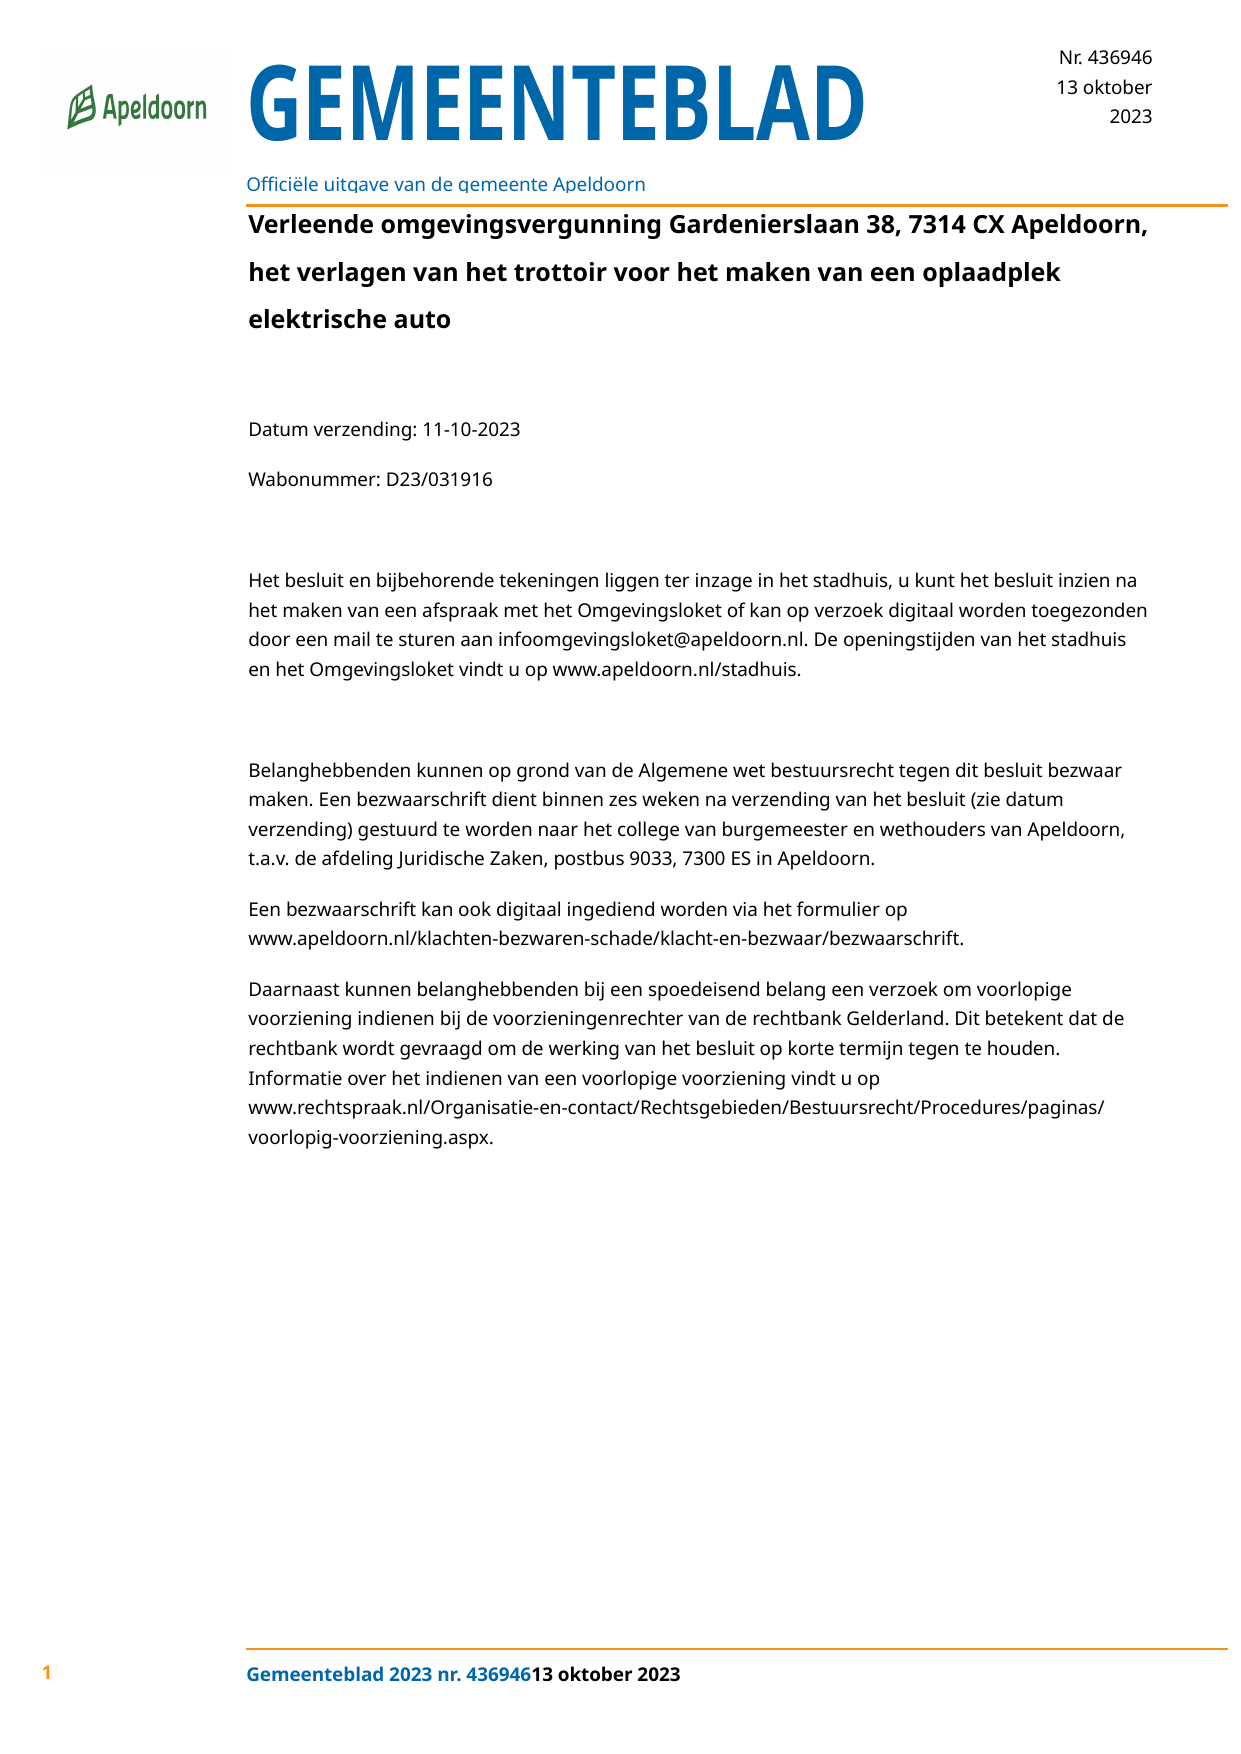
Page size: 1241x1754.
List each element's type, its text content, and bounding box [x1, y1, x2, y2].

picture [41, 47, 231, 172]
text Daarnaast kunnen belanghebbenden bij een spoedeisend belang een verzoek om voorlopige voorziening indienen bij de voorzieningenrechter van de rechtbank Gelderland. Dit betekent dat de rechtbank wordt gevraagd om de werking van het besluit op korte termijn tegen te houden. Informatie over het indienen van een voorlopige voorziening vindt u op www.rechtspraak.nl/Organisatie-en-contact/Rechtsgebieden/Bestuursrecht/Procedures/paginas/voorlopig-voorziening.aspx. [248, 976, 1152, 1149]
text Datum verzending: 11-10-2023 [248, 416, 1152, 442]
text Wabonummer: D23/031916 [248, 466, 1152, 492]
text Het besluit en bijbehorende tekeningen liggen ter inzage in het stadhuis, u kunt het besluit inzien na het maken van een afspraak met het Omgevingsloket of kan op verzoek digitaal worden toegezonden door een mail te sturen aan infoomgevingsloket@apeldoorn.nl. De openingstijden van het stadhuis en het Omgevingsloket vindt u op www.apeldoorn.nl/stadhuis. [248, 567, 1152, 682]
text Een bezwaarschrift kan ook digitaal ingediend worden via het formulier op www.apeldoorn.nl/klachten-bezwaren-schade/klacht-en-bezwaar/bezwaarschrift. [248, 896, 1152, 951]
text Verleende omgevingsvergunning Gardenierslaan 38, 7314 CX Apeldoorn, het verlagen van het trottoir voor het maken van een oplaadplek elektrische auto [248, 207, 1152, 336]
text Belanghebbenden kunnen op grond van de Algemene wet bestuursrecht tegen dit besluit bezwaar maken. Een bezwaarschrift dient binnen zes weken na verzending van het besluit (zie datum verzending) gestuurd te worden naar het college van burgemeester en wethouders van Apeldoorn, t.a.v. de afdeling Juridische Zaken, postbus 9033, 7300 ES in Apeldoorn. [248, 757, 1152, 871]
